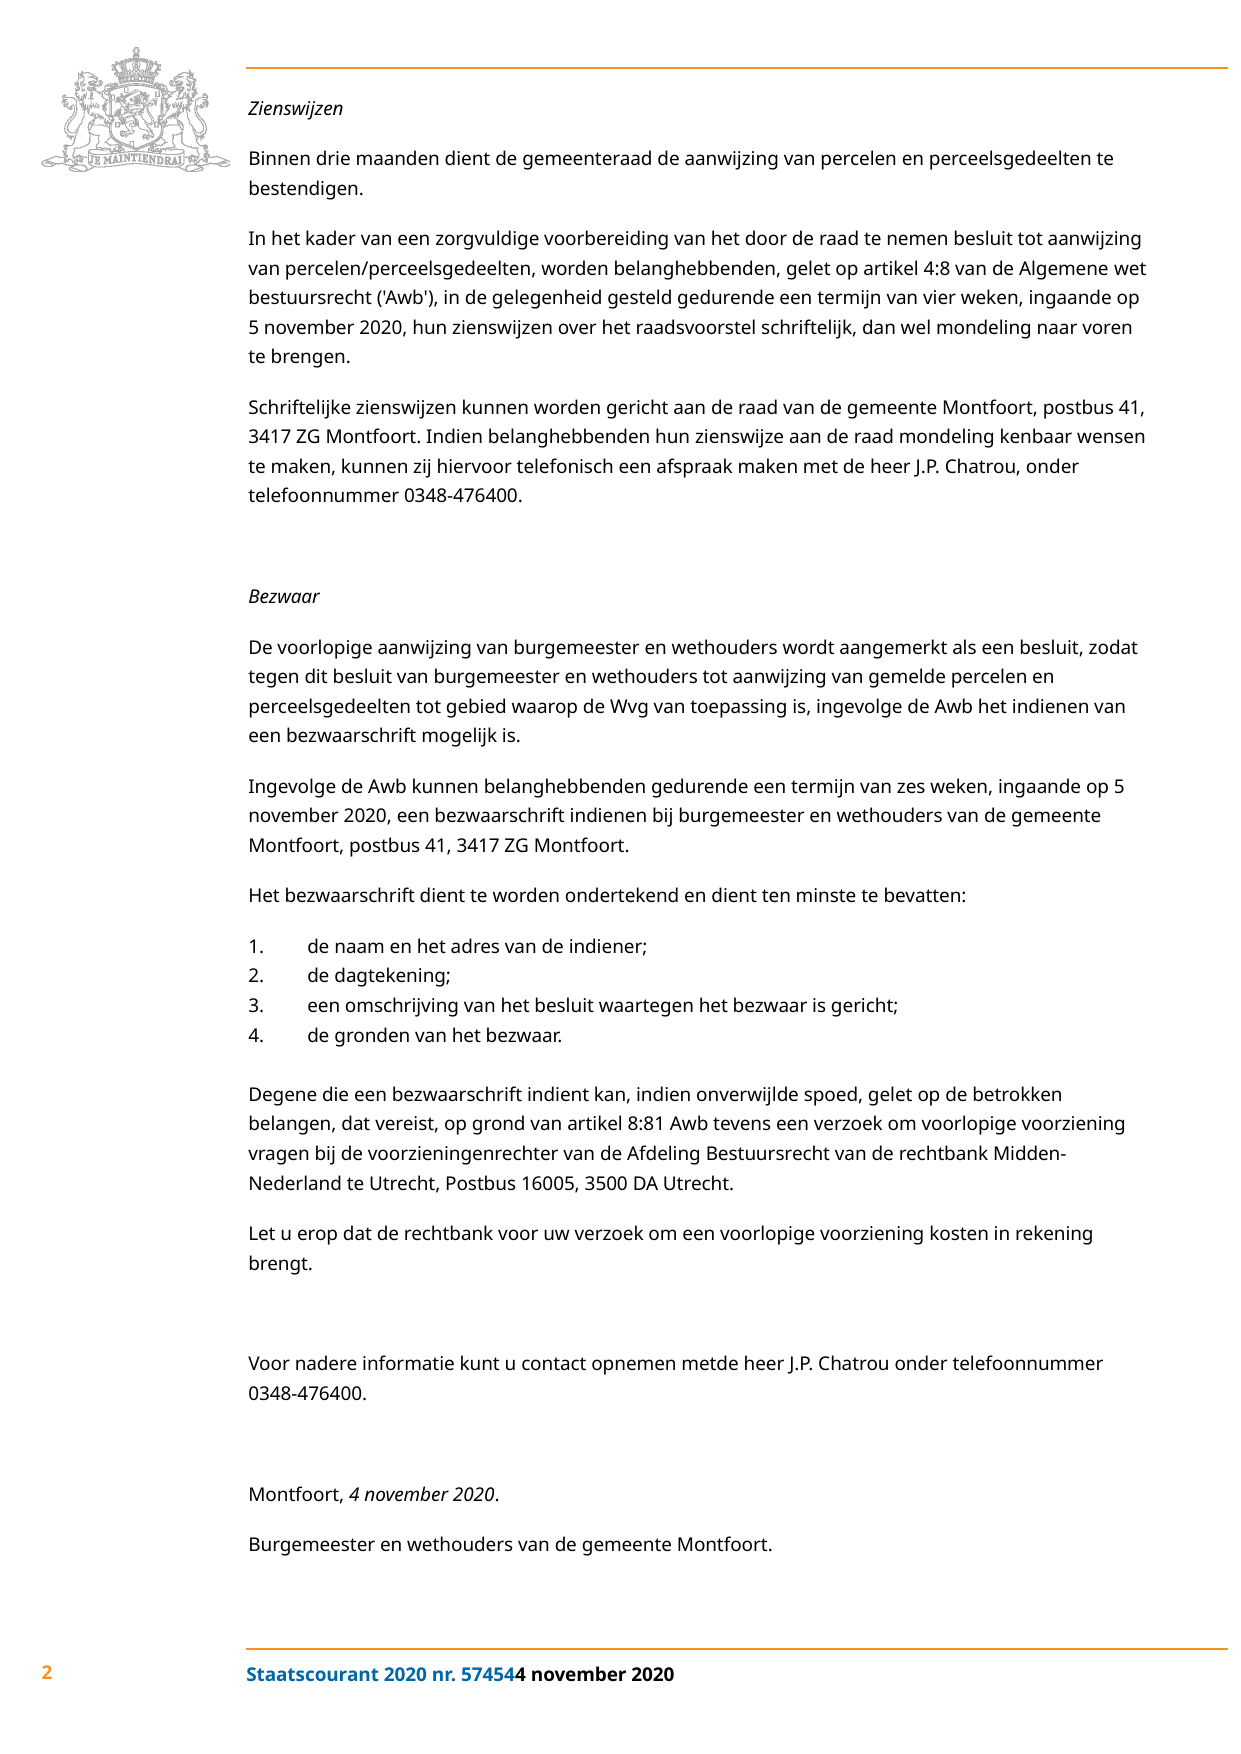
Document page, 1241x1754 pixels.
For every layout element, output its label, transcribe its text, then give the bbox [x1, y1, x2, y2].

text Het bezwaarschrift dient te worden ondertekend en dient ten minste te bevatten: [248, 883, 1152, 908]
text Zienswijzen [248, 95, 1152, 121]
text Bezwaar [248, 583, 1152, 609]
picture [41, 47, 231, 172]
text Voor nadere informatie kunt u contact opnemen metde heer J.P. Chatrou onder telefoonnummer 0348-476400. [248, 1351, 1152, 1406]
text Binnen drie maanden dient de gemeenteraad de aanwijzing van percelen en perceelsgedeelten te bestendigen. [248, 145, 1152, 201]
text Burgemeester en wethouders van de gemeente Montfoort. [248, 1531, 1152, 1557]
text Degene die een bezwaarschrift indient kan, indien onverwijlde spoed, gelet op de betrokken belangen, dat vereist, op grond van artikel 8:81 Awb tevens een verzoek om voorlopige voorziening vragen bij de voorzieningenrechter van de Afdeling Bestuursrecht van de rechtbank Midden-Nederland te Utrecht, Postbus 16005, 3500 DA Utrecht. [248, 1081, 1152, 1196]
list de gronden van het bezwaar. [248, 1022, 1152, 1048]
text Ingevolge de Awb kunnen belanghebbenden gedurende een termijn van zes weken, ingaande op 5 november 2020, een bezwaarschrift indienen bij burgemeester en wethouders van de gemeente Montfoort, postbus 41, 3417 ZG Montfoort. [248, 773, 1152, 858]
list de dagtekening; [248, 963, 1152, 988]
text In het kader van een zorgvuldige voorbereiding van het door de raad te nemen besluit tot aanwijzing van percelen/perceelsgedeelten, worden belanghebbenden, gelet op artikel 4:8 van de Algemene wet bestuursrecht ('Awb'), in de gelegenheid gesteld gedurende een termijn van vier weken, ingaande op 5 november 2020, hun zienswijzen over het raadsvoorstel schriftelijk, dan wel mondeling naar voren te brengen. [248, 225, 1152, 369]
text Montfoort, 4 november 2020. [248, 1481, 1152, 1507]
list een omschrijving van het besluit waartegen het bezwaar is gericht; [248, 992, 1152, 1018]
text Schriftelijke zienswijzen kunnen worden gericht aan de raad van de gemeente Montfoort, postbus 41, 3417 ZG Montfoort. Indien belanghebbenden hun zienswijze aan de raad mondeling kenbaar wensen te maken, kunnen zij hiervoor telefonisch een afspraak maken met de heer J.P. Chatrou, onder telefoonnummer 0348-476400. [248, 394, 1152, 508]
text De voorlopige aanwijzing van burgemeester en wethouders wordt aangemerkt als een besluit, zodat tegen dit besluit van burgemeester en wethouders tot aanwijzing van gemelde percelen en perceelsgedeelten tot gebied waarop de Wvg van toepassing is, ingevolge de Awb het indienen van een bezwaarschrift mogelijk is. [248, 634, 1152, 748]
text Let u erop dat de rechtbank voor uw verzoek om een voorlopige voorziening kosten in rekening brengt. [248, 1220, 1152, 1276]
list de naam en het adres van de indiener; [248, 933, 1152, 959]
